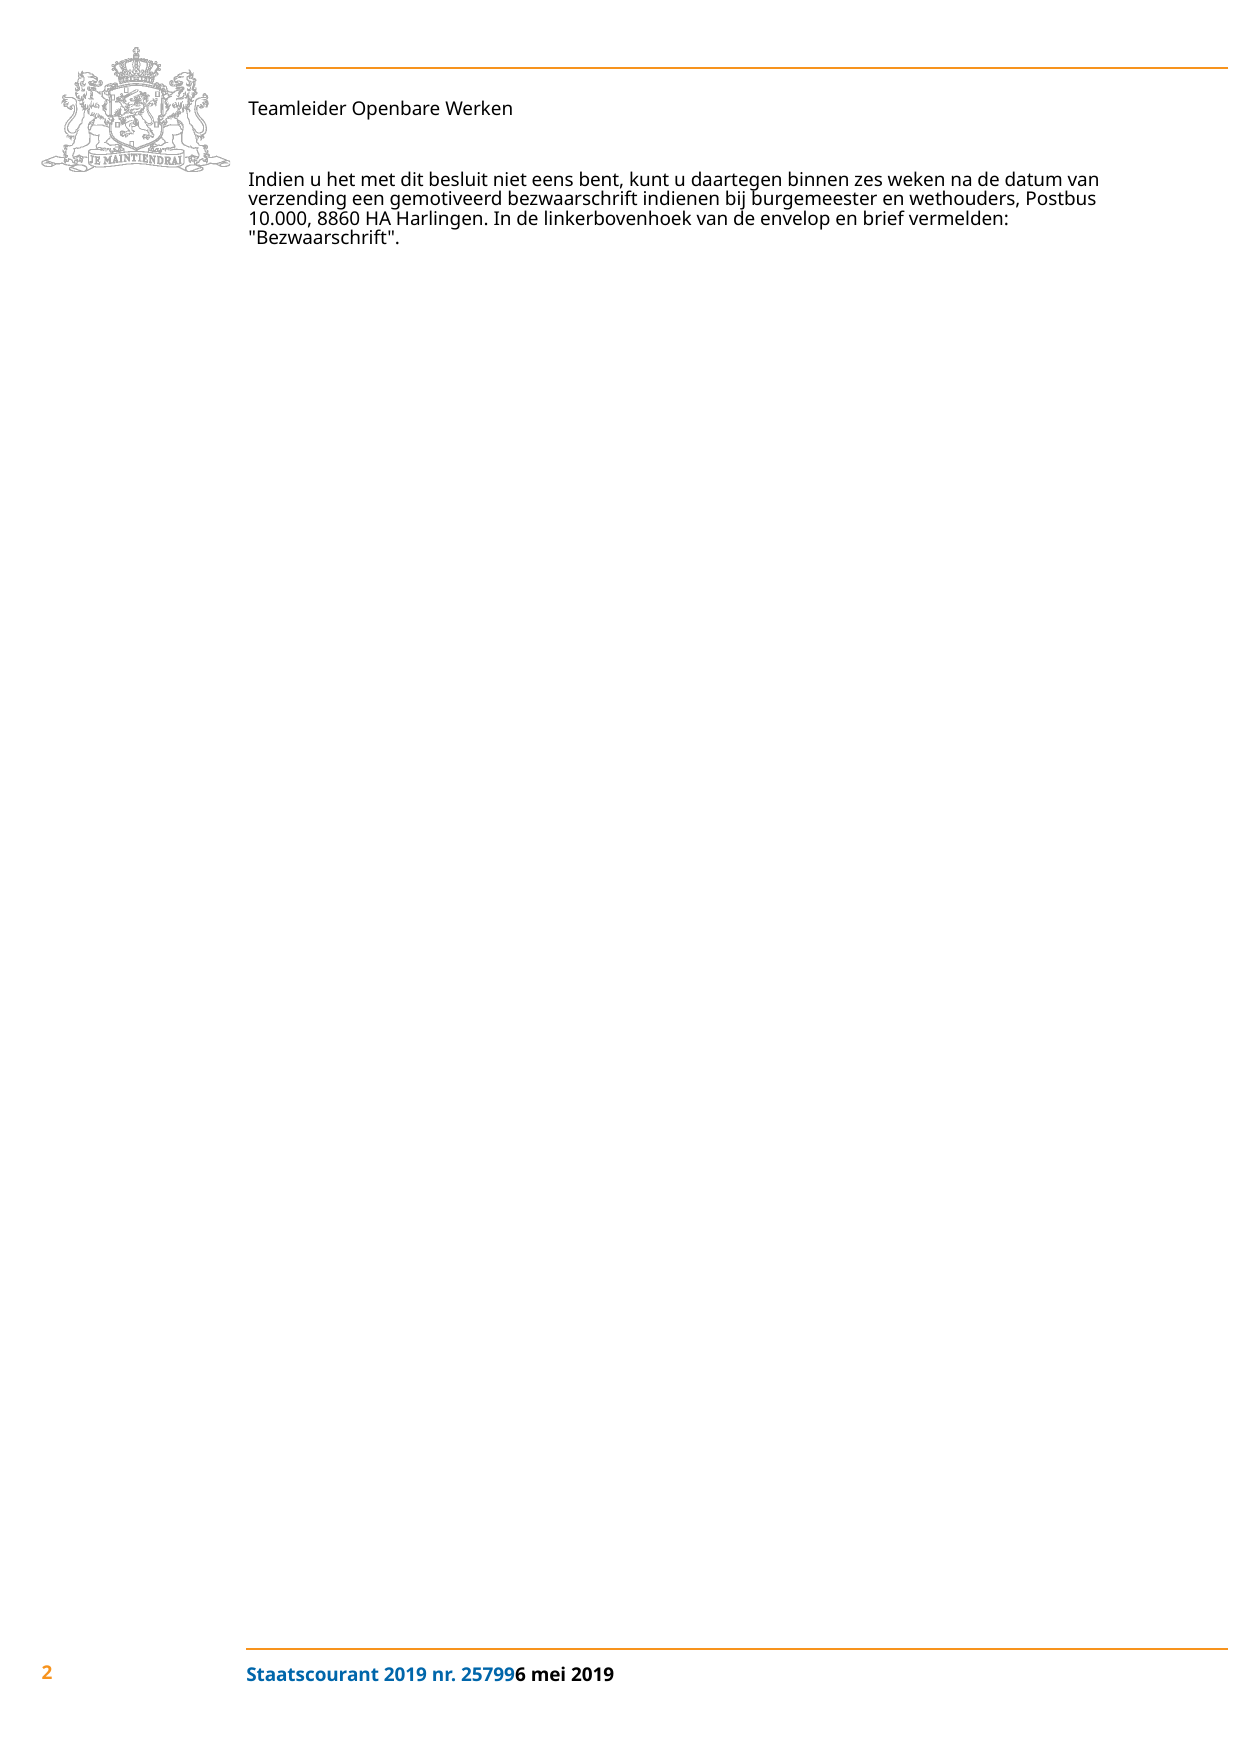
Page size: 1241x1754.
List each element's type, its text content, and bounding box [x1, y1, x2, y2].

text Indien u het met dit besluit niet eens bent, kunt u daartegen binnen zes weken na de datum van verzending een gemotiveerd bezwaarschrift indienen bij burgemeester en wethouders, Postbus 10.000, 8860 HA Harlingen. In de linkerbovenhoek van de envelop en brief vermelden: "Bezwaarschrift". [248, 171, 1152, 248]
text Teamleider Openbare Werken [248, 95, 1152, 121]
picture [41, 47, 231, 172]
